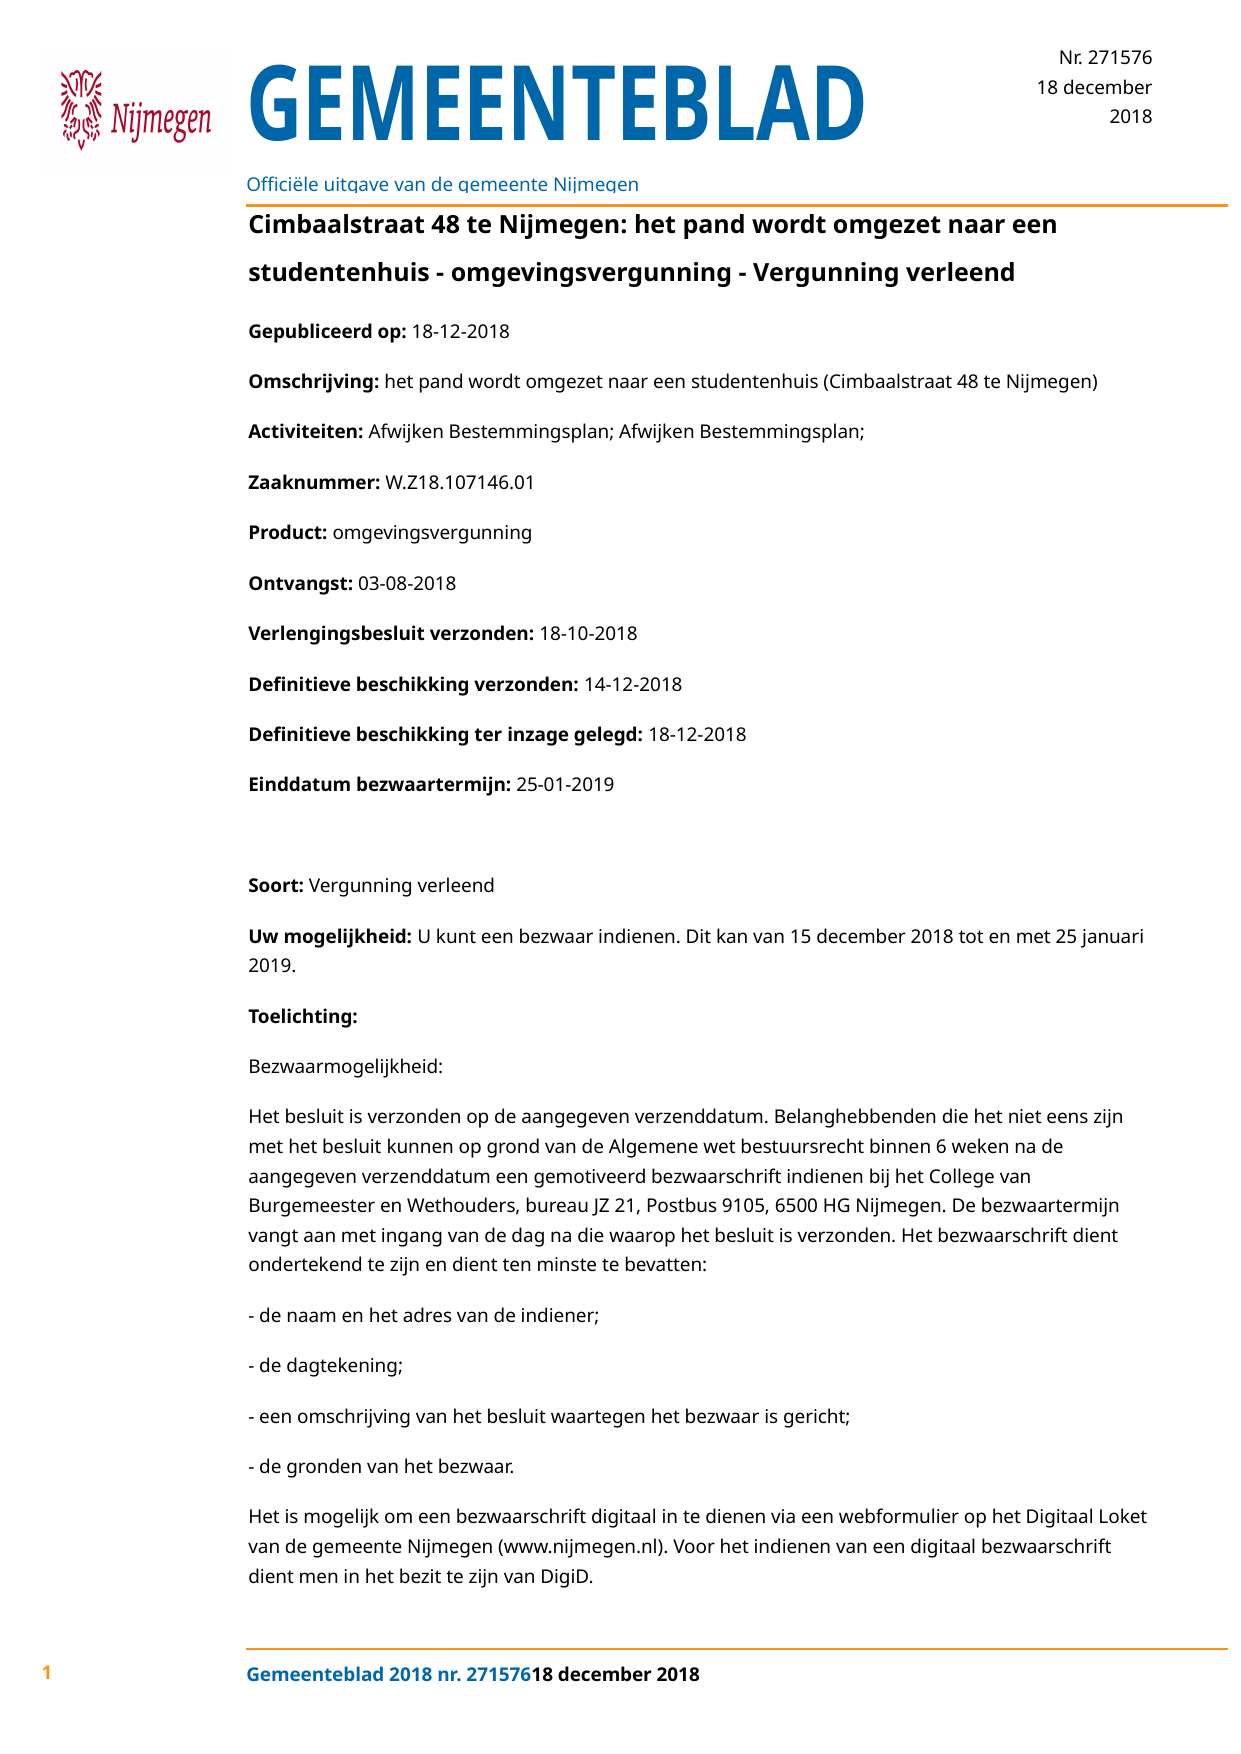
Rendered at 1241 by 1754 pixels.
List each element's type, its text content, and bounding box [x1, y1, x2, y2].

text Cimbaalstraat 48 te Nijmegen: het pand wordt omgezet naar een studentenhuis - omgevingsvergunning - Vergunning verleend [248, 207, 1152, 288]
text Activiteiten: Afwijken Bestemmingsplan; Afwijken Bestemmingsplan; [248, 419, 1152, 444]
text - de gronden van het bezwaar. [248, 1453, 1152, 1479]
text - een omschrijving van het besluit waartegen het bezwaar is gericht; [248, 1403, 1152, 1429]
text Definitieve beschikking verzonden: 14-12-2018 [248, 671, 1152, 697]
text - de dagtekening; [248, 1352, 1152, 1378]
text Definitieve beschikking ter inzage gelegd: 18-12-2018 [248, 721, 1152, 747]
text Het besluit is verzonden op de aangegeven verzenddatum. Belanghebbenden die het niet eens zijn met het besluit kunnen op grond van de Algemene wet bestuursrecht binnen 6 weken na de aangegeven verzenddatum een gemotiveerd bezwaarschrift indienen bij het College van Burgemeester en Wethouders, bureau JZ 21, Postbus 9105, 6500 HG Nijmegen. De bezwaartermijn vangt aan met ingang van de dag na die waarop het besluit is verzonden. Het bezwaarschrift dient ondertekend te zijn en dient ten minste te bevatten: [248, 1104, 1152, 1277]
text Gepubliceerd op: 18-12-2018 [248, 318, 1152, 344]
text Omschrijving: het pand wordt omgezet naar een studentenhuis (Cimbaalstraat 48 te Nijmegen) [248, 368, 1152, 394]
text Soort: Vergunning verleend [248, 872, 1152, 898]
text Bezwaarmogelijkheid: [248, 1053, 1152, 1079]
text Product: omgevingsvergunning [248, 519, 1152, 545]
picture [41, 47, 231, 172]
text - de naam en het adres van de indiener; [248, 1302, 1152, 1328]
text Verlengingsbesluit verzonden: 18-10-2018 [248, 620, 1152, 646]
text Zaaknummer: W.Z18.107146.01 [248, 469, 1152, 495]
text Toelichting: [248, 1003, 1152, 1029]
text Uw mogelijkheid: U kunt een bezwaar indienen. Dit kan van 15 december 2018 tot en met 25 januari 2019. [248, 923, 1152, 978]
text Einddatum bezwaartermijn: 25-01-2019 [248, 772, 1152, 797]
text Ontvangst: 03-08-2018 [248, 570, 1152, 596]
text Het is mogelijk om een bezwaarschrift digitaal in te dienen via een webformulier op het Digitaal Loket van de gemeente Nijmegen (www.nijmegen.nl). Voor het indienen van een digitaal bezwaarschrift dient men in het bezit te zijn van DigiD. [248, 1504, 1152, 1589]
